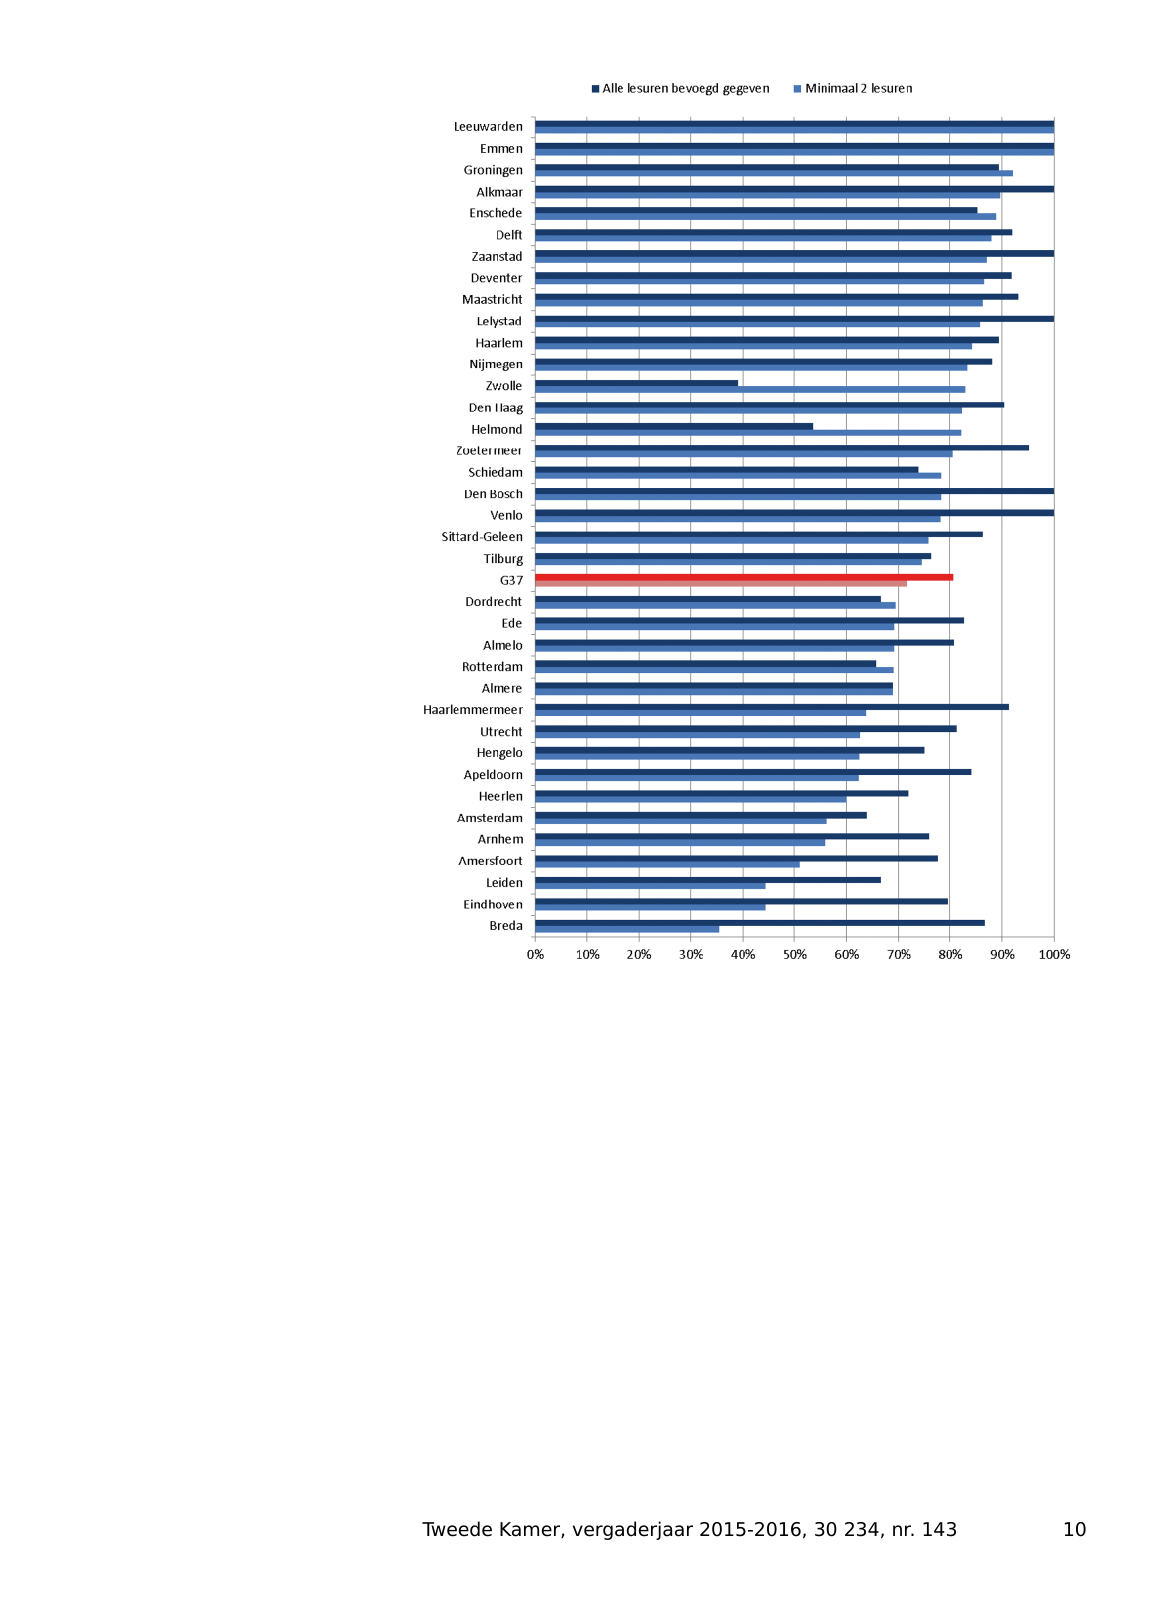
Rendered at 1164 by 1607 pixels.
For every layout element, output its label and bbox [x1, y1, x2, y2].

picture [422, 81, 1072, 962]
